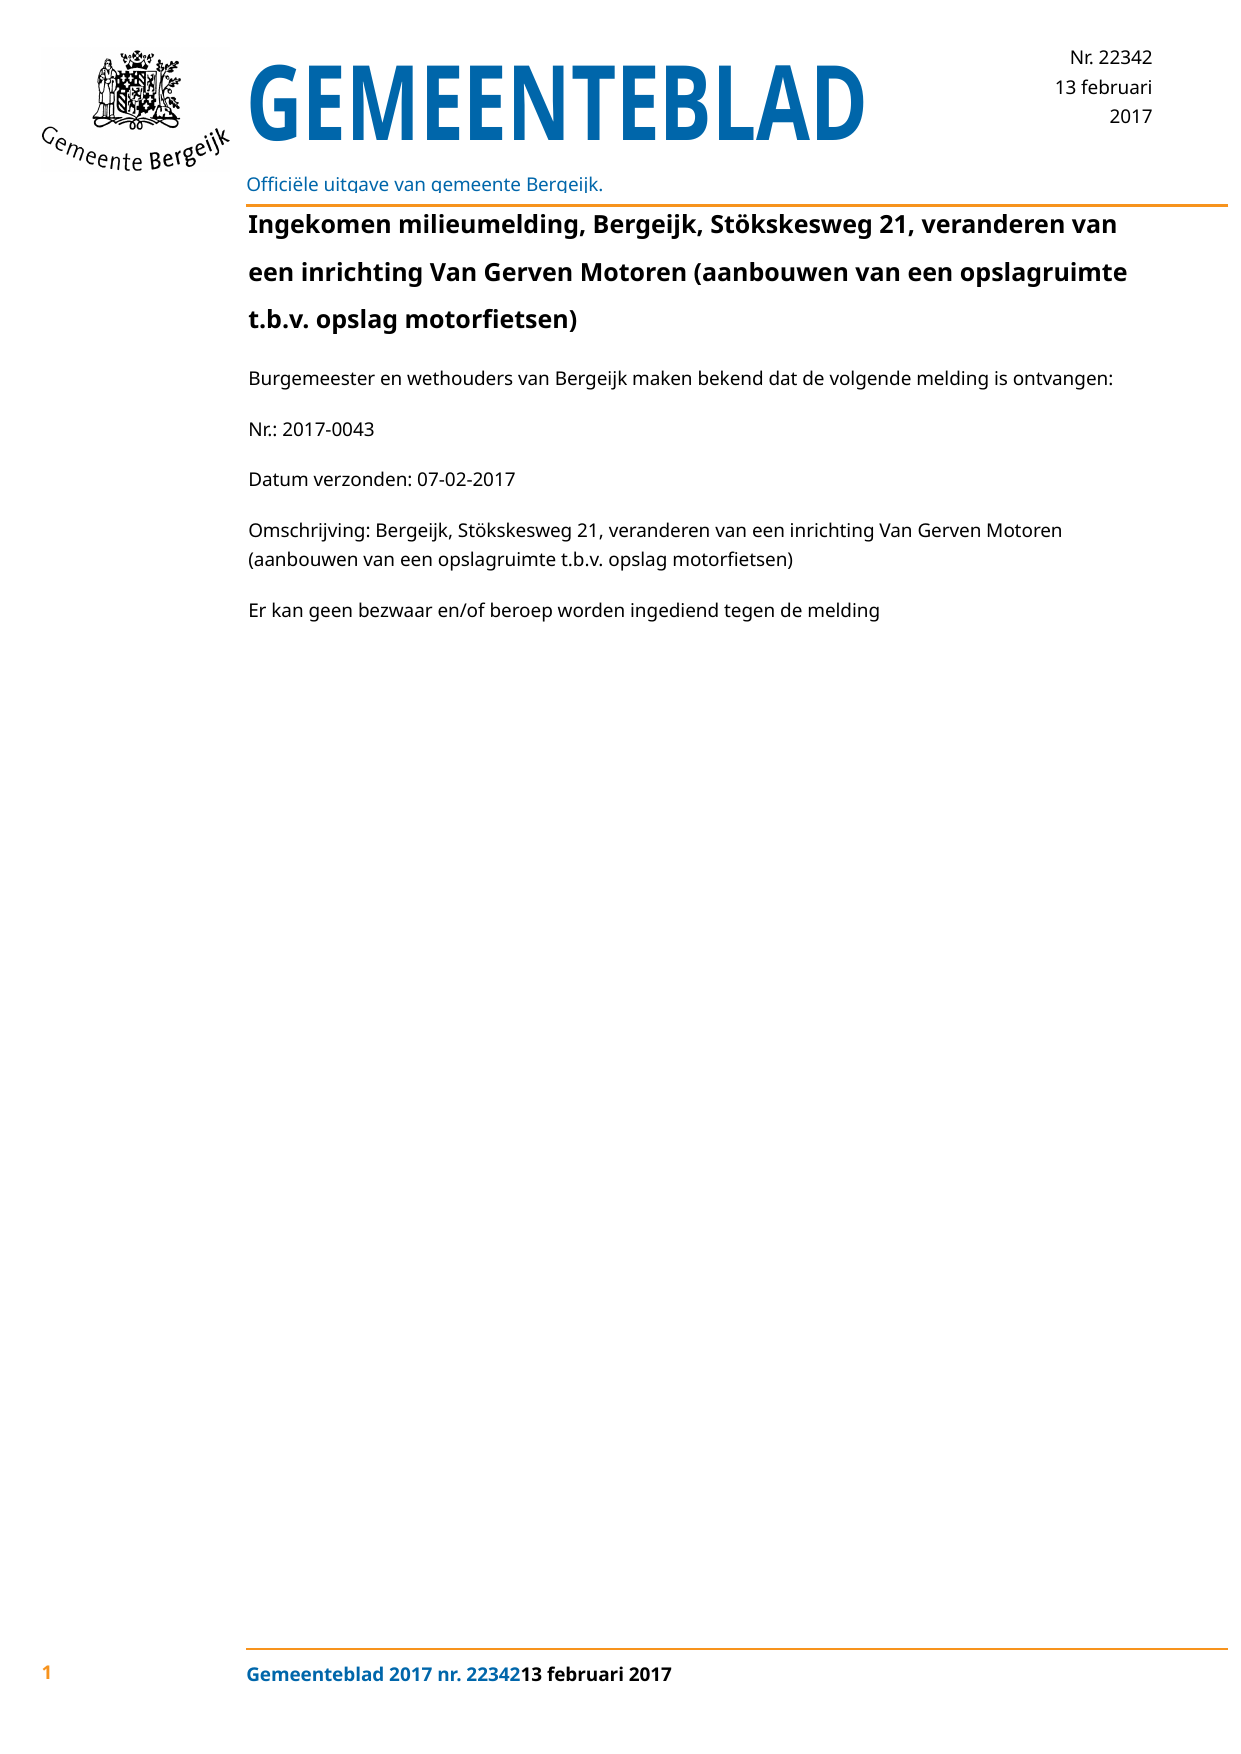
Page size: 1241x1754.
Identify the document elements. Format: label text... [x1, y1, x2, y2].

text Ingekomen milieumelding, Bergeijk, Stökskesweg 21, veranderen van een inrichting Van Gerven Motoren (aanbouwen van een opslagruimte t.b.v. opslag motorfietsen) [248, 207, 1152, 336]
picture [41, 47, 231, 172]
text Nr.: 2017-0043 [248, 416, 1152, 442]
text Er kan geen bezwaar en/of beroep worden ingediend tegen de melding [248, 597, 1152, 622]
text Datum verzonden: 07-02-2017 [248, 466, 1152, 492]
text Burgemeester en wethouders van Bergeijk maken bekend dat de volgende melding is ontvangen: [248, 366, 1152, 391]
text Omschrijving: Bergeijk, Stökskesweg 21, veranderen van een inrichting Van Gerven Motoren (aanbouwen van een opslagruimte t.b.v. opslag motorfietsen) [248, 517, 1152, 572]
